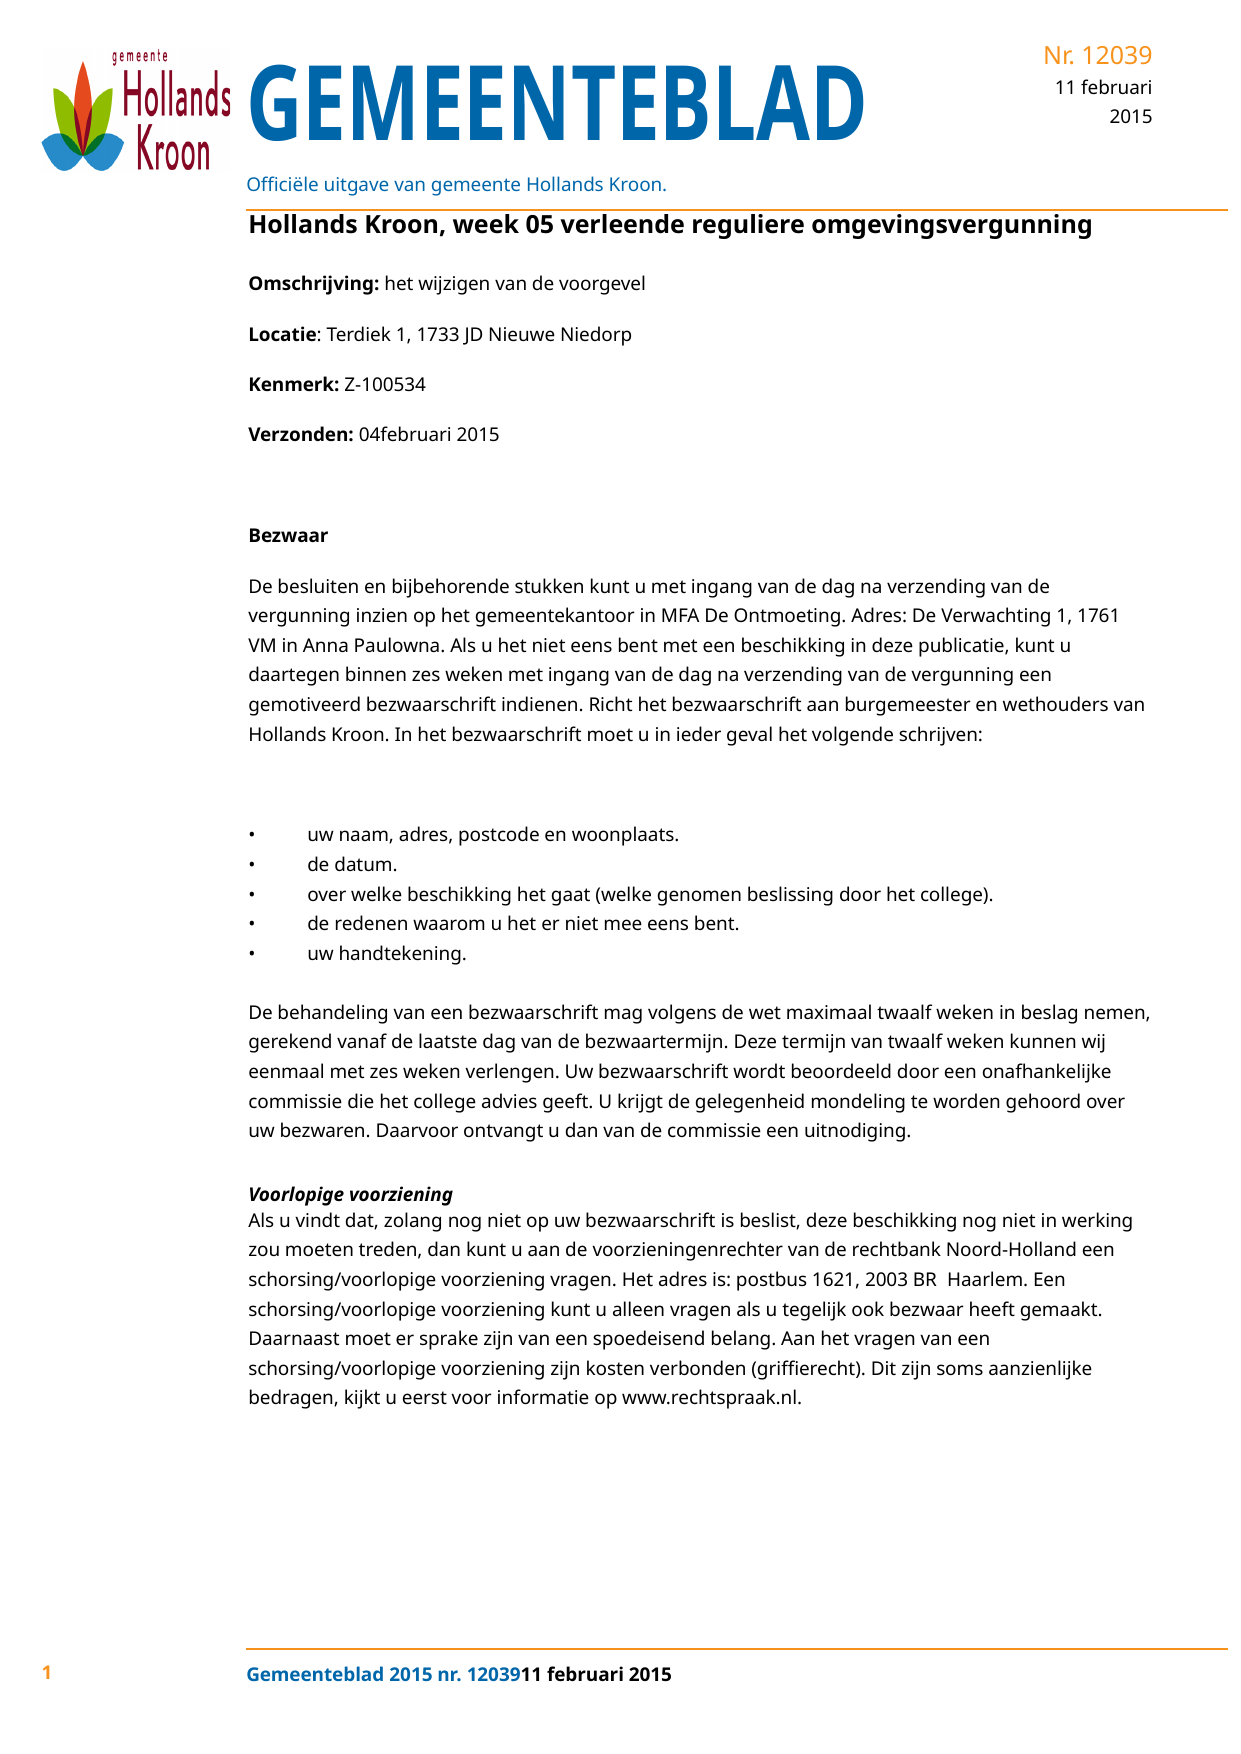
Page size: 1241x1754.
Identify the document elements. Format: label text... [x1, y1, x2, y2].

text De besluiten en bijbehorende stukken kunt u met ingang van de dag na verzending van de vergunning inzien op het gemeentekantoor in MFA De Ontmoeting. Adres: De Verwachting 1, 1761 VM in Anna Paulowna. Als u het niet eens bent met een beschikking in deze publicatie, kunt u daartegen binnen zes weken met ingang van de dag na verzending van de vergunning een gemotiveerd bezwaarschrift indienen. Richt het bezwaarschrift aan burgemeester en wethouders van Hollands Kroon. In het bezwaarschrift moet u in ieder geval het volgende schrijven: [248, 573, 1152, 746]
text Hollands Kroon, week 05 verleende reguliere omgevingsvergunning [248, 211, 1152, 241]
picture [41, 47, 231, 172]
list de datum. [248, 851, 1152, 877]
text Verzonden: 04februari 2015 [248, 422, 1152, 447]
list over welke beschikking het gaat (welke genomen beslissing door het college). [248, 881, 1152, 906]
text Als u vindt dat, zolang nog niet op uw bezwaarschrift is beslist, deze beschikking nog niet in werking zou moeten treden, dan kunt u aan de voorzieningenrechter van de rechtbank Noord-Holland een schorsing/voorlopige voorziening vragen. Het adres is: postbus 1621, 2003 BR Haarlem. Een schorsing/voorlopige voorziening kunt u alleen vragen als u tegelijk ook bezwaar heeft gemaakt. Daarnaast moet er sprake zijn van een spoedeisend belang. Aan het vragen van een schorsing/voorlopige voorziening zijn kosten verbonden (griffierecht). Dit zijn soms aanzienlijke bedragen, kijkt u eerst voor informatie op www.rechtspraak.nl. [248, 1207, 1152, 1410]
text Omschrijving: het wijzigen van de voorgevel [248, 270, 1152, 296]
list uw naam, adres, postcode en woonplaats. [248, 822, 1152, 847]
text Locatie: Terdiek 1, 1733 JD Nieuwe Niedorp [248, 321, 1152, 346]
list de redenen waarom u het er niet mee eens bent. [248, 910, 1152, 936]
text De behandeling van een bezwaarschrift mag volgens de wet maximaal twaalf weken in beslag nemen, gerekend vanaf de laatste dag van de bezwaartermijn. Deze termijn van twaalf weken kunnen wij eenmaal met zes weken verlengen. Uw bezwaarschrift wordt beoordeeld door een onafhankelijke commissie die het college advies geeft. U krijgt de gelegenheid mondeling te worden gehoord over uw bezwaren. Daarvoor ontvangt u dan van de commissie een uitnodiging. [248, 999, 1152, 1143]
list uw handtekening. [248, 940, 1152, 966]
text Bezwaar [248, 522, 1152, 548]
text Voorlopige voorziening [248, 1181, 1152, 1207]
text Kenmerk: Z-100534 [248, 371, 1152, 397]
